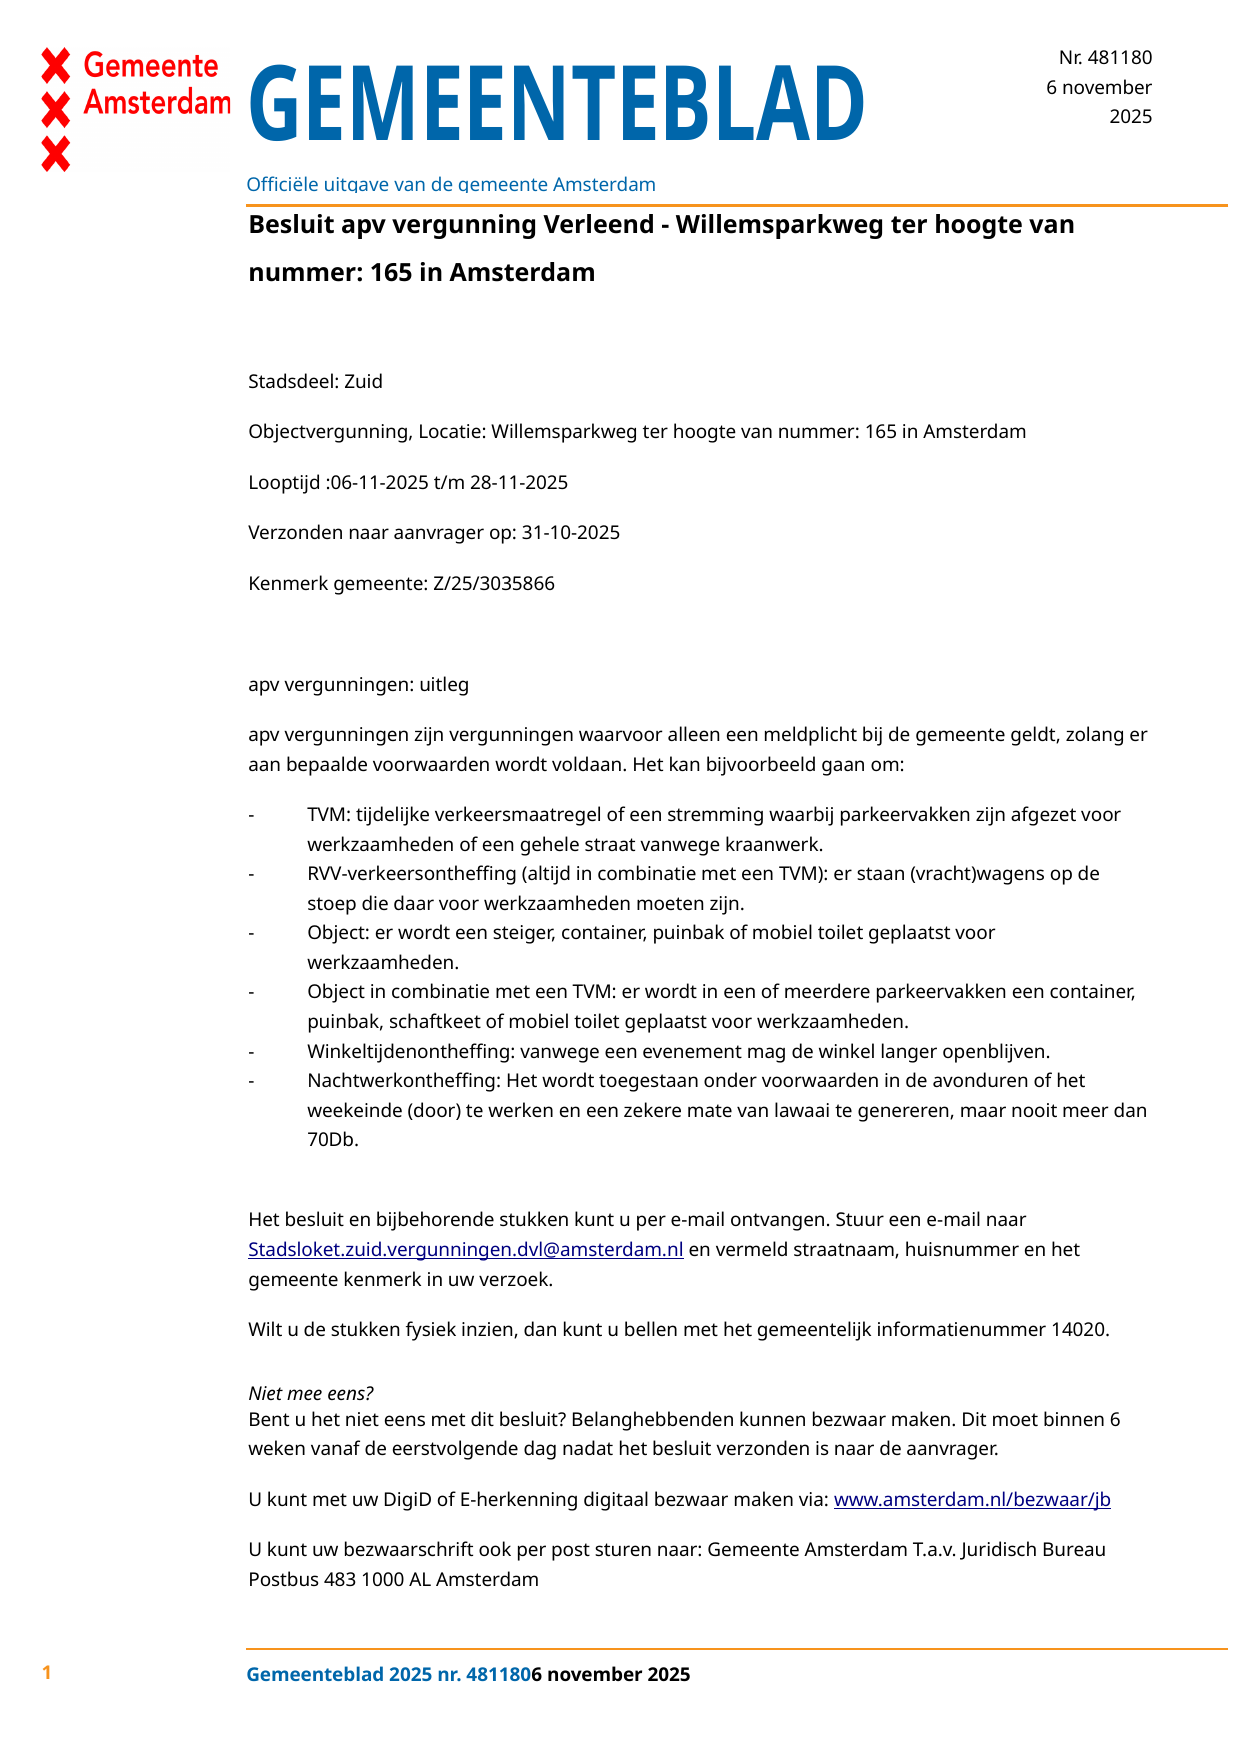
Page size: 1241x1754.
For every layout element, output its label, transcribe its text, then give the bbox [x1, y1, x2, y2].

text Wilt u de stukken fysiek inzien, dan kunt u bellen met het gemeentelijk informatienummer 14020. [248, 1316, 1152, 1342]
list Object: er wordt een steiger, container, puinbak of mobiel toilet geplaatst voor werkzaamheden. [248, 919, 1152, 975]
text Het besluit en bijbehorende stukken kunt u per e-mail ontvangen. Stuur een e-mail naar Stadsloket.zuid.vergunningen.dvl@amsterdam.nl en vermeld straatnaam, huisnummer en het gemeente kenmerk in uw verzoek. [248, 1207, 1152, 1292]
list Nachtwerkontheffing: Het wordt toegestaan onder voorwaarden in de avonduren of het weekeinde (door) te werken en een zekere mate van lawaai te genereren, maar nooit meer dan 70Db. [248, 1067, 1152, 1152]
picture [41, 47, 231, 172]
text apv vergunningen zijn vergunningen waarvoor alleen een meldplicht bij de gemeente geldt, zolang er aan bepaalde voorwaarden wordt voldaan. Het kan bijvoorbeeld gaan om: [248, 721, 1152, 777]
list RVV-verkeersontheffing (altijd in combinatie met een TVM): er staan (vracht)wagens op de stoep die daar voor werkzaamheden moeten zijn. [248, 860, 1152, 916]
text Looptijd :06-11-2025 t/m 28-11-2025 [248, 469, 1152, 495]
text Stadsdeel: Zuid [248, 368, 1152, 394]
list Winkeltijdenontheffing: vanwege een evenement mag de winkel langer openblijven. [248, 1038, 1152, 1064]
list TVM: tijdelijke verkeersmaatregel of een stremming waarbij parkeervakken zijn afgezet voor werkzaamheden of een gehele straat vanwege kraanwerk. [248, 801, 1152, 857]
list Object in combinatie met een TVM: er wordt in een of meerdere parkeervakken een container, puinbak, schaftkeet of mobiel toilet geplaatst voor werkzaamheden. [248, 979, 1152, 1034]
text Verzonden naar aanvrager op: 31-10-2025 [248, 519, 1152, 545]
text Kenmerk gemeente: Z/25/3035866 [248, 570, 1152, 596]
text Besluit apv vergunning Verleend - Willemsparkweg ter hoogte van nummer: 165 in Amsterdam [248, 207, 1152, 288]
text Niet mee eens? [248, 1380, 1152, 1406]
text Bent u het niet eens met dit besluit? Belanghebbenden kunnen bezwaar maken. Dit moet binnen 6 weken vanaf de eerstvolgende dag nadat het besluit verzonden is naar de aanvrager. [248, 1406, 1152, 1461]
text U kunt uw bezwaarschrift ook per post sturen naar: Gemeente Amsterdam T.a.v. Juridisch Bureau Postbus 483 1000 AL Amsterdam [248, 1536, 1152, 1592]
text apv vergunningen: uitleg [248, 671, 1152, 697]
text Objectvergunning, Locatie: Willemsparkweg ter hoogte van nummer: 165 in Amsterdam [248, 419, 1152, 444]
text U kunt met uw DigiD of E-herkenning digitaal bezwaar maken via: www.amsterdam.nl/bezwaar/jb [248, 1486, 1152, 1512]
